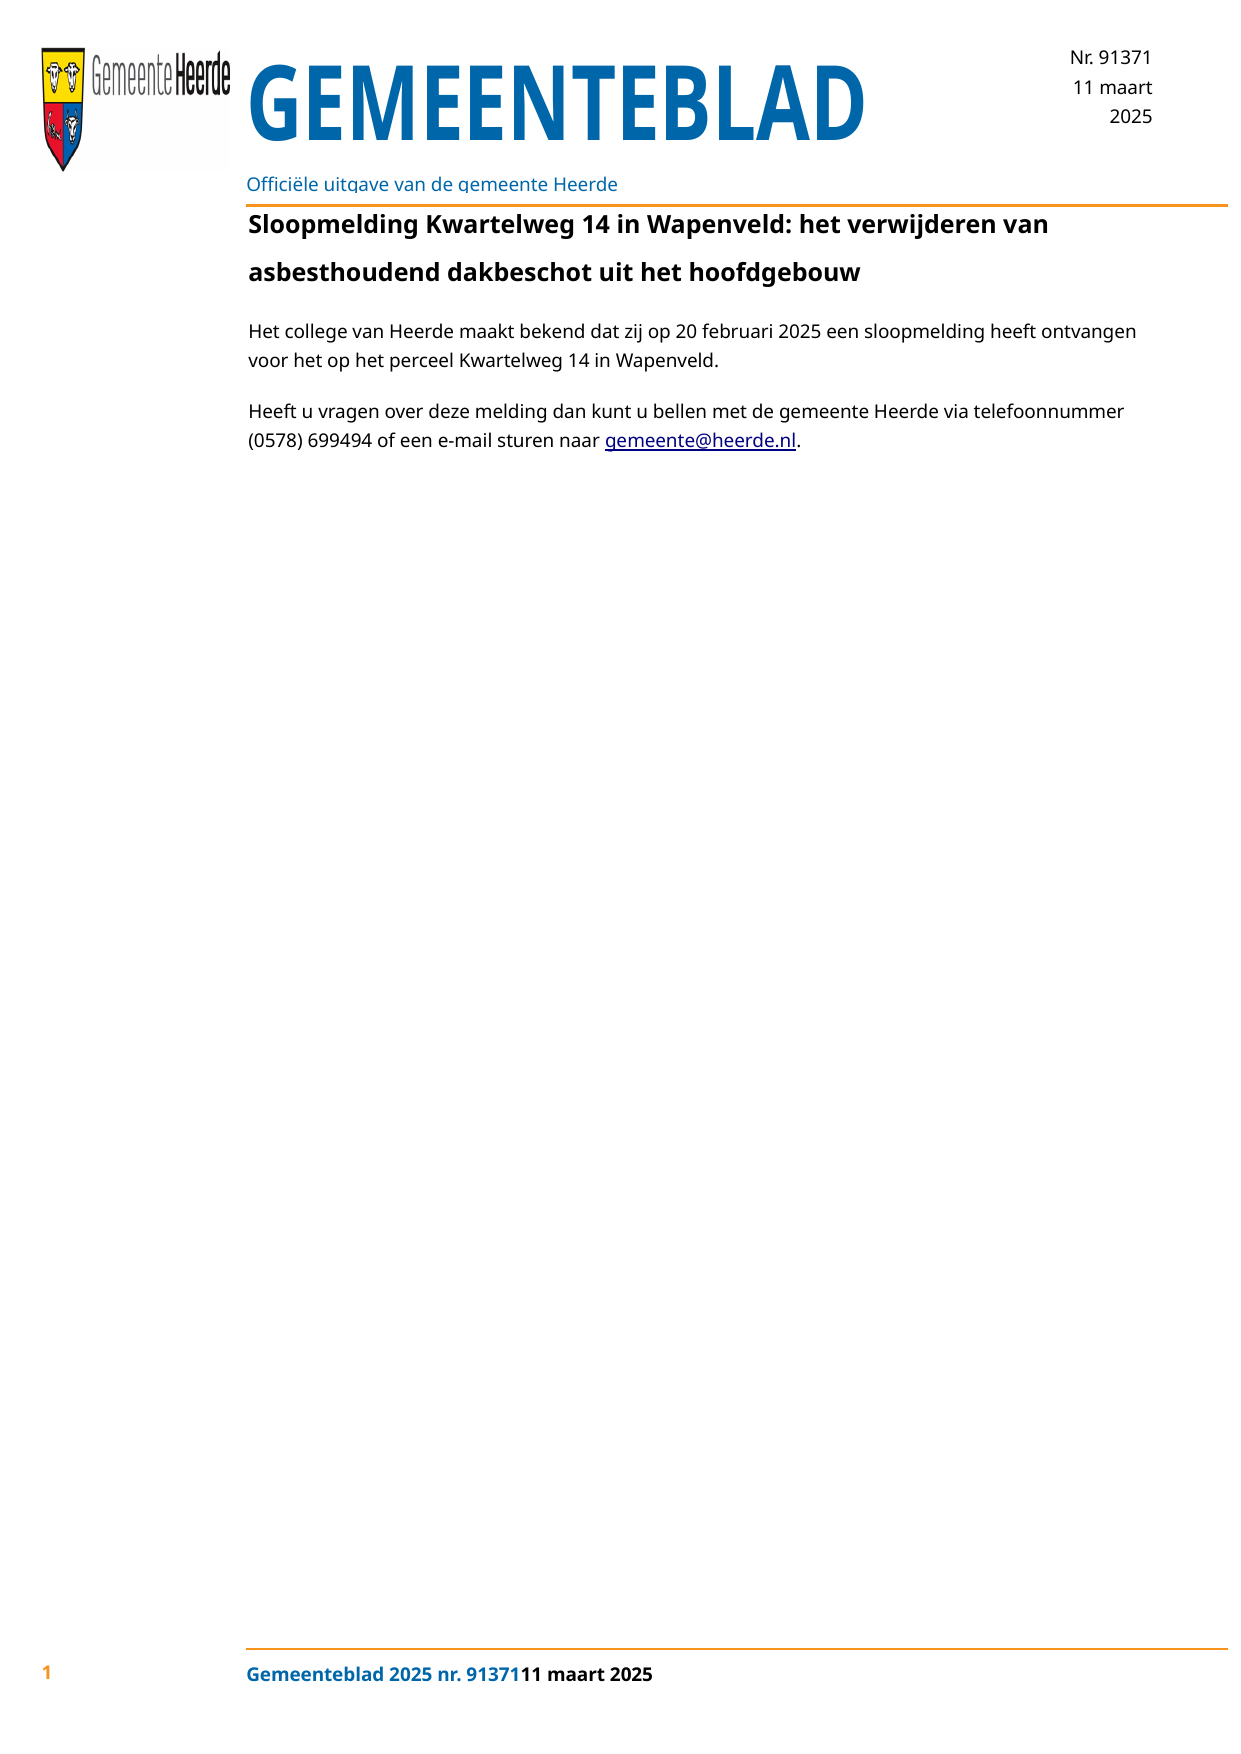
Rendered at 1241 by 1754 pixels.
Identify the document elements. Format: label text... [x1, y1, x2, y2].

text Sloopmelding Kwartelweg 14 in Wapenveld: het verwijderen van asbesthoudend dakbeschot uit het hoofdgebouw [248, 207, 1152, 288]
text Heeft u vragen over deze melding dan kunt u bellen met de gemeente Heerde via telefoonnummer (0578) 699494 of een e-mail sturen naar gemeente@heerde.nl. [248, 398, 1152, 453]
text Het college van Heerde maakt bekend dat zij op 20 februari 2025 een sloopmelding heeft ontvangen voor het op het perceel Kwartelweg 14 in Wapenveld. [248, 318, 1152, 373]
picture [41, 47, 231, 172]
